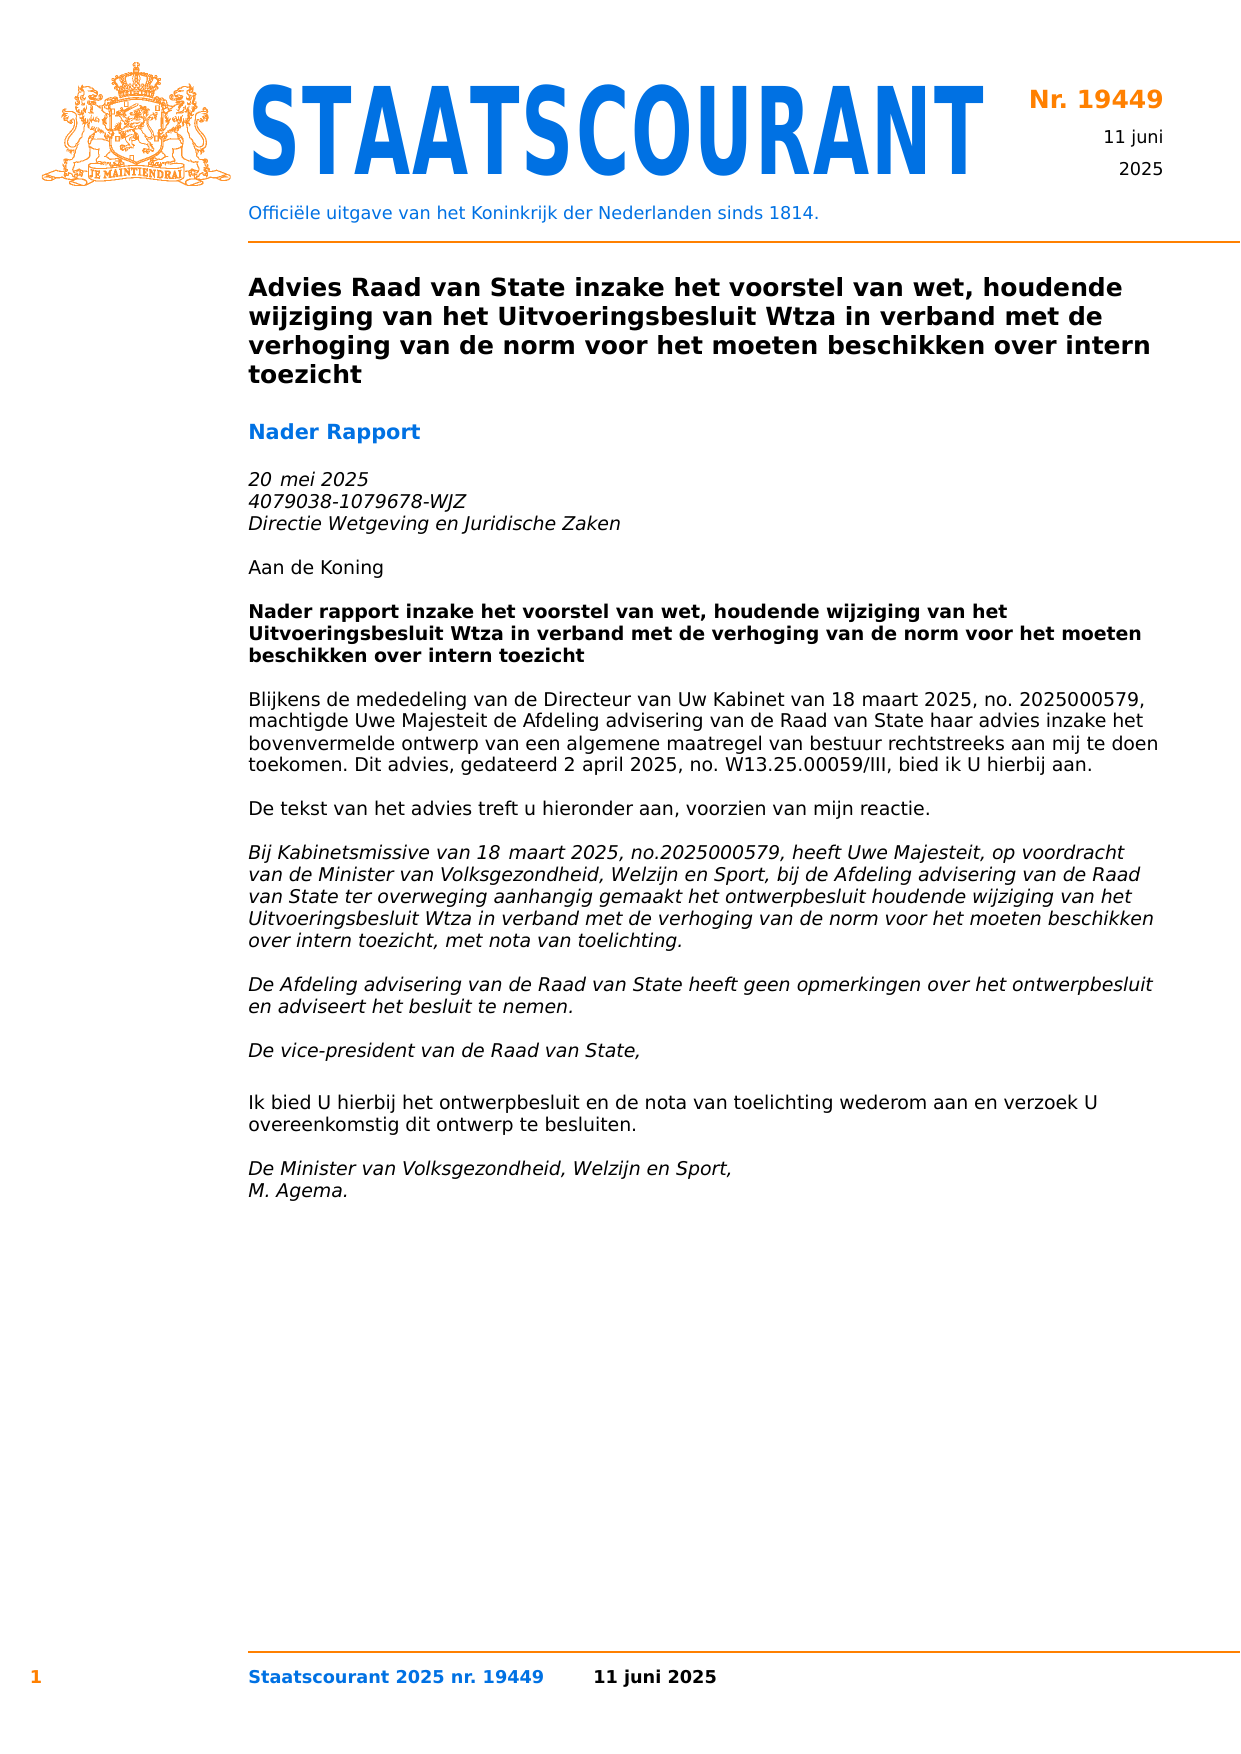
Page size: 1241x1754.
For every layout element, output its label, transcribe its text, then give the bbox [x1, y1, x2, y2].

text 4079038-1079678-WJZ [248, 491, 1163, 513]
table_header Nr. 19449 [998, 62, 1240, 121]
text 20 mei 2025 [248, 469, 1163, 491]
table_cell 11 juni [998, 121, 1240, 153]
picture [41, 62, 231, 186]
table_header STAATSCOURANT [248, 62, 998, 203]
text Ik bied U hierbij het ontwerpbesluit en de nota van toelichting wederom aan en verzoek U overeenkomstig dit ontwerp te besluiten. [248, 1092, 1163, 1136]
subtitle Advies Raad van State inzake het voorstel van wet, houdende wijziging van het Uitvoeringsbesluit Wtza in verband met de verhoging van de norm voor het moeten beschikken over intern toezicht [248, 273, 1163, 390]
text De Afdeling advisering van de Raad van State heeft geen opmerkingen over het ontwerpbesluit en adviseert het besluit te nemen. [248, 974, 1163, 1018]
text Directie Wetgeving en Juridische Zaken [248, 513, 1163, 535]
text Blijkens de mededeling van de Directeur van Uw Kabinet van 18 maart 2025, no. 2025000579, machtigde Uwe Majesteit de Afdeling advisering van de Raad van State haar advies inzake het bovenvermelde ontwerp van een algemene maatregel van bestuur rechtstreeks aan mij te doen toekomen. Dit advies, gedateerd 2 april 2025, no. W13.25.00059/III, bied ik U hierbij aan. [248, 688, 1163, 776]
table_cell Officiële uitgave van het Koninkrijk der Nederlanden sinds 1814. [248, 203, 1240, 241]
text Aan de Koning [248, 557, 1163, 579]
table_cell 2025 [998, 153, 1240, 203]
text De vice-president van de Raad van State, [248, 1040, 1163, 1062]
text Bij Kabinetsmissive van 18 maart 2025, no.2025000579, heeft Uwe Majesteit, op voordracht van de Minister van Volksgezondheid, Welzijn en Sport, bij de Afdeling advisering van de Raad van State ter overweging aanhangig gemaakt het ontwerpbesluit houdende wijziging van het Uitvoeringsbesluit Wtza in verband met de verhoging van de norm voor het moeten beschikken over intern toezicht, met nota van toelichting. [248, 842, 1163, 952]
text Nader rapport inzake het voorstel van wet, houdende wijziging van het Uitvoeringsbesluit Wtza in verband met de verhoging van de norm voor het moeten beschikken over intern toezicht [248, 601, 1163, 667]
table_header [25, 62, 248, 241]
subtitle Nader Rapport [248, 420, 1163, 444]
text De Minister van Volksgezondheid, Welzijn en Sport, M. Agema. [248, 1157, 1163, 1201]
text De tekst van het advies treft u hieronder aan, voorzien van mijn reactie. [248, 798, 1163, 820]
